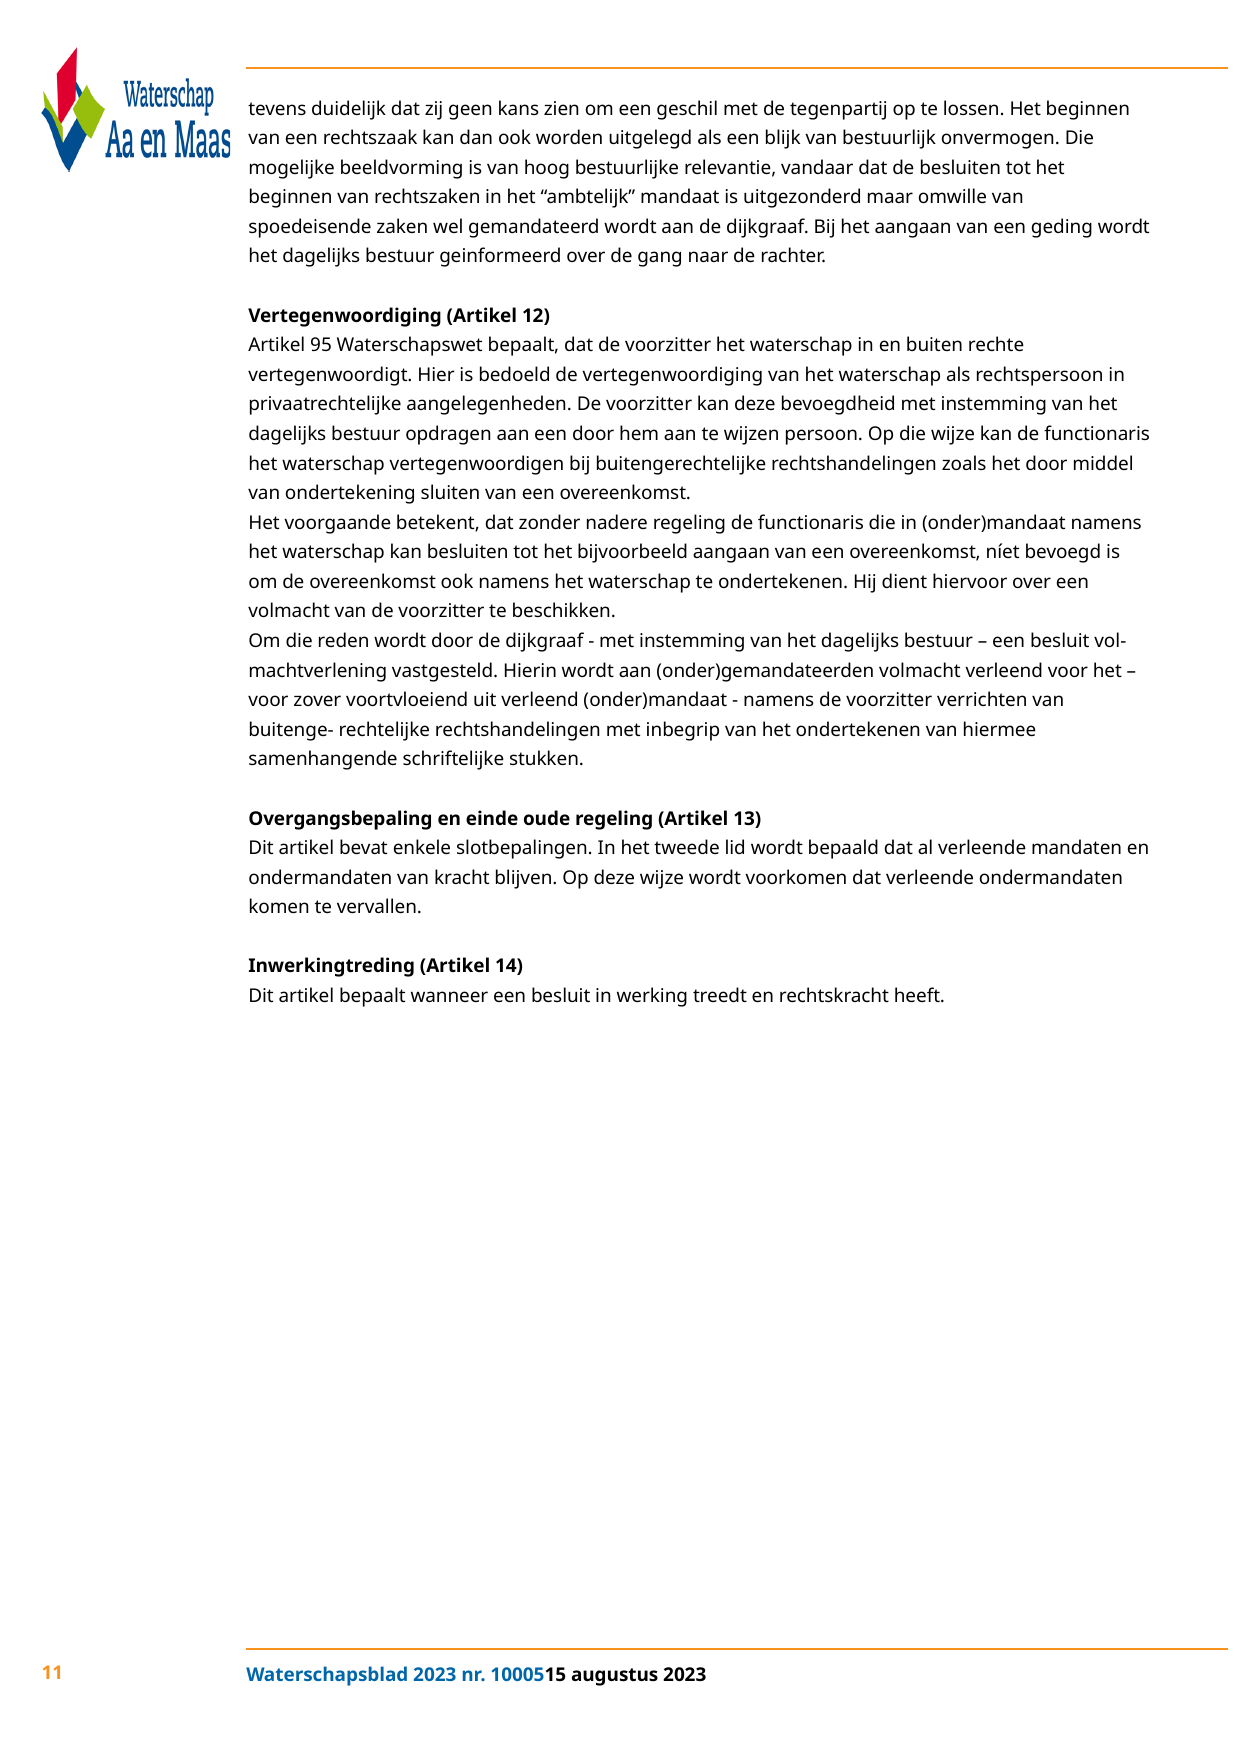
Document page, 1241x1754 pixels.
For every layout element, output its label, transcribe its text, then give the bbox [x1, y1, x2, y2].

text Vertegenwoordiging (Artikel 12) [248, 302, 1152, 328]
text Om die reden wordt door de dijkgraaf - met instemming van het dagelijks bestuur – een besluit vol- machtverlening vastgesteld. Hierin wordt aan (onder)gemandateerden volmacht verleend voor het – voor zover voortvloeiend uit verleend (onder)mandaat - namens de voorzitter verrichten van buitenge- rechtelijke rechtshandelingen met inbegrip van het ondertekenen van hiermee samenhangende schriftelijke stukken. [248, 627, 1152, 771]
text Inwerkingtreding (Artikel 14) [248, 953, 1152, 978]
text Dit artikel bevat enkele slotbepalingen. In het tweede lid wordt bepaald dat al verleende mandaten en ondermandaten van kracht blijven. Op deze wijze wordt voorkomen dat verleende ondermandaten komen te vervallen. [248, 834, 1152, 919]
text Het voorgaande betekent, dat zonder nadere regeling de functionaris die in (onder)mandaat namens het waterschap kan besluiten tot het bijvoorbeeld aangaan van een overeenkomst, níet bevoegd is om de overeenkomst ook namens het waterschap te ondertekenen. Hij dient hiervoor over een volmacht van de voorzitter te beschikken. [248, 509, 1152, 623]
text Dit artikel bepaalt wanneer een besluit in werking treedt en rechtskracht heeft. [248, 982, 1152, 1008]
text Artikel 95 Waterschapswet bepaalt, dat de voorzitter het waterschap in en buiten rechte vertegenwoordigt. Hier is bedoeld de vertegenwoordiging van het waterschap als rechtspersoon in privaatrechtelijke aangelegenheden. De voorzitter kan deze bevoegdheid met instemming van het dagelijks bestuur opdragen aan een door hem aan te wijzen persoon. Op die wijze kan de functionaris het waterschap vertegenwoordigen bij buitengerechtelijke rechtshandelingen zoals het door middel van ondertekening sluiten van een overeenkomst. [248, 331, 1152, 505]
text Overgangsbepaling en einde oude regeling (Artikel 13) [248, 805, 1152, 831]
picture [41, 47, 231, 172]
text tevens duidelijk dat zij geen kans zien om een geschil met de tegenpartij op te lossen. Het beginnen van een rechtszaak kan dan ook worden uitgelegd als een blijk van bestuurlijk onvermogen. Die mogelijke beeldvorming is van hoog bestuurlijke relevantie, vandaar dat de besluiten tot het beginnen van rechtszaken in het “ambtelijk” mandaat is uitgezonderd maar omwille van spoedeisende zaken wel gemandateerd wordt aan de dijkgraaf. Bij het aangaan van een geding wordt het dagelijks bestuur geinformeerd over de gang naar de rachter. [248, 95, 1152, 268]
